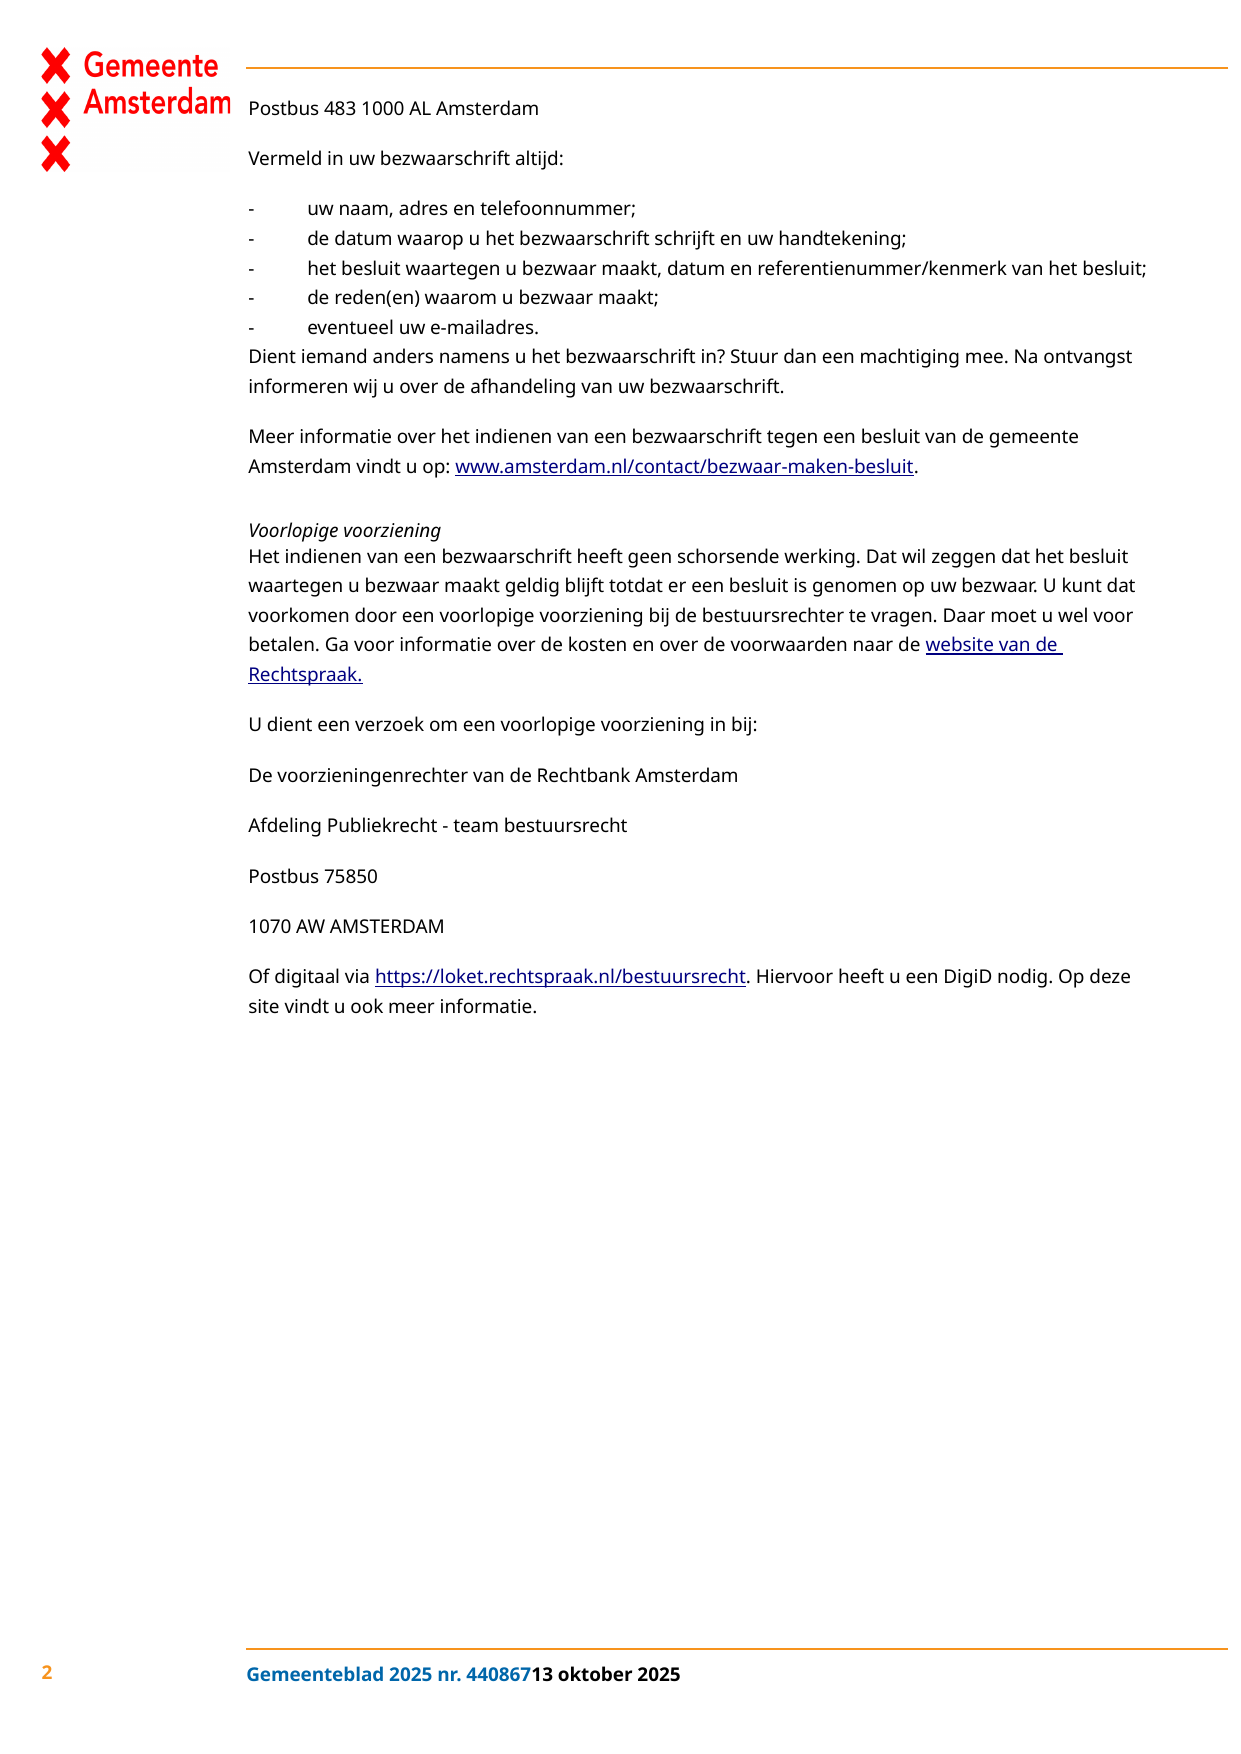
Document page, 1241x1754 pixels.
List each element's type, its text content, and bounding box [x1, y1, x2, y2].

text U dient een verzoek om een voorlopige voorziening in bij: [248, 712, 1152, 737]
text Meer informatie over het indienen van een bezwaarschrift tegen een besluit van de gemeente Amsterdam vindt u op: www.amsterdam.nl/contact/bezwaar-maken-besluit. [248, 423, 1152, 479]
text Het indienen van een bezwaarschrift heeft geen schorsende werking. Dat wil zeggen dat het besluit waartegen u bezwaar maakt geldig blijft totdat er een besluit is genomen op uw bezwaar. U kunt dat voorkomen door een voorlopige voorziening bij de bestuursrechter te vragen. Daar moet u wel voor betalen. Ga voor informatie over de kosten en over de voorwaarden naar de website van de Rechtspraak. [248, 543, 1152, 687]
list eventueel uw e-mailadres. [248, 314, 1152, 340]
text Vermeld in uw bezwaarschrift altijd: [248, 145, 1152, 171]
text Dient iemand anders namens u het bezwaarschrift in? Stuur dan een machtiging mee. Na ontvangst informeren wij u over de afhandeling van uw bezwaarschrift. [248, 343, 1152, 399]
list het besluit waartegen u bezwaar maakt, datum en referentienummer/kenmerk van het besluit; [248, 255, 1152, 281]
text Of digitaal via https://loket.rechtspraak.nl/bestuursrecht. Hiervoor heeft u een DigiD nodig. Op deze site vindt u ook meer informatie. [248, 964, 1152, 1019]
text De voorzieningenrechter van de Rechtbank Amsterdam [248, 762, 1152, 788]
list uw naam, adres en telefoonnummer; [248, 196, 1152, 221]
list de datum waarop u het bezwaarschrift schrijft en uw handtekening; [248, 225, 1152, 251]
text Postbus 483 1000 AL Amsterdam [248, 95, 1152, 121]
text Afdeling Publiekrecht - team bestuursrecht [248, 812, 1152, 838]
text Voorlopige voorziening [248, 517, 1152, 543]
picture [41, 47, 231, 172]
text 1070 AW AMSTERDAM [248, 913, 1152, 939]
list de reden(en) waarom u bezwaar maakt; [248, 284, 1152, 310]
text Postbus 75850 [248, 863, 1152, 888]
